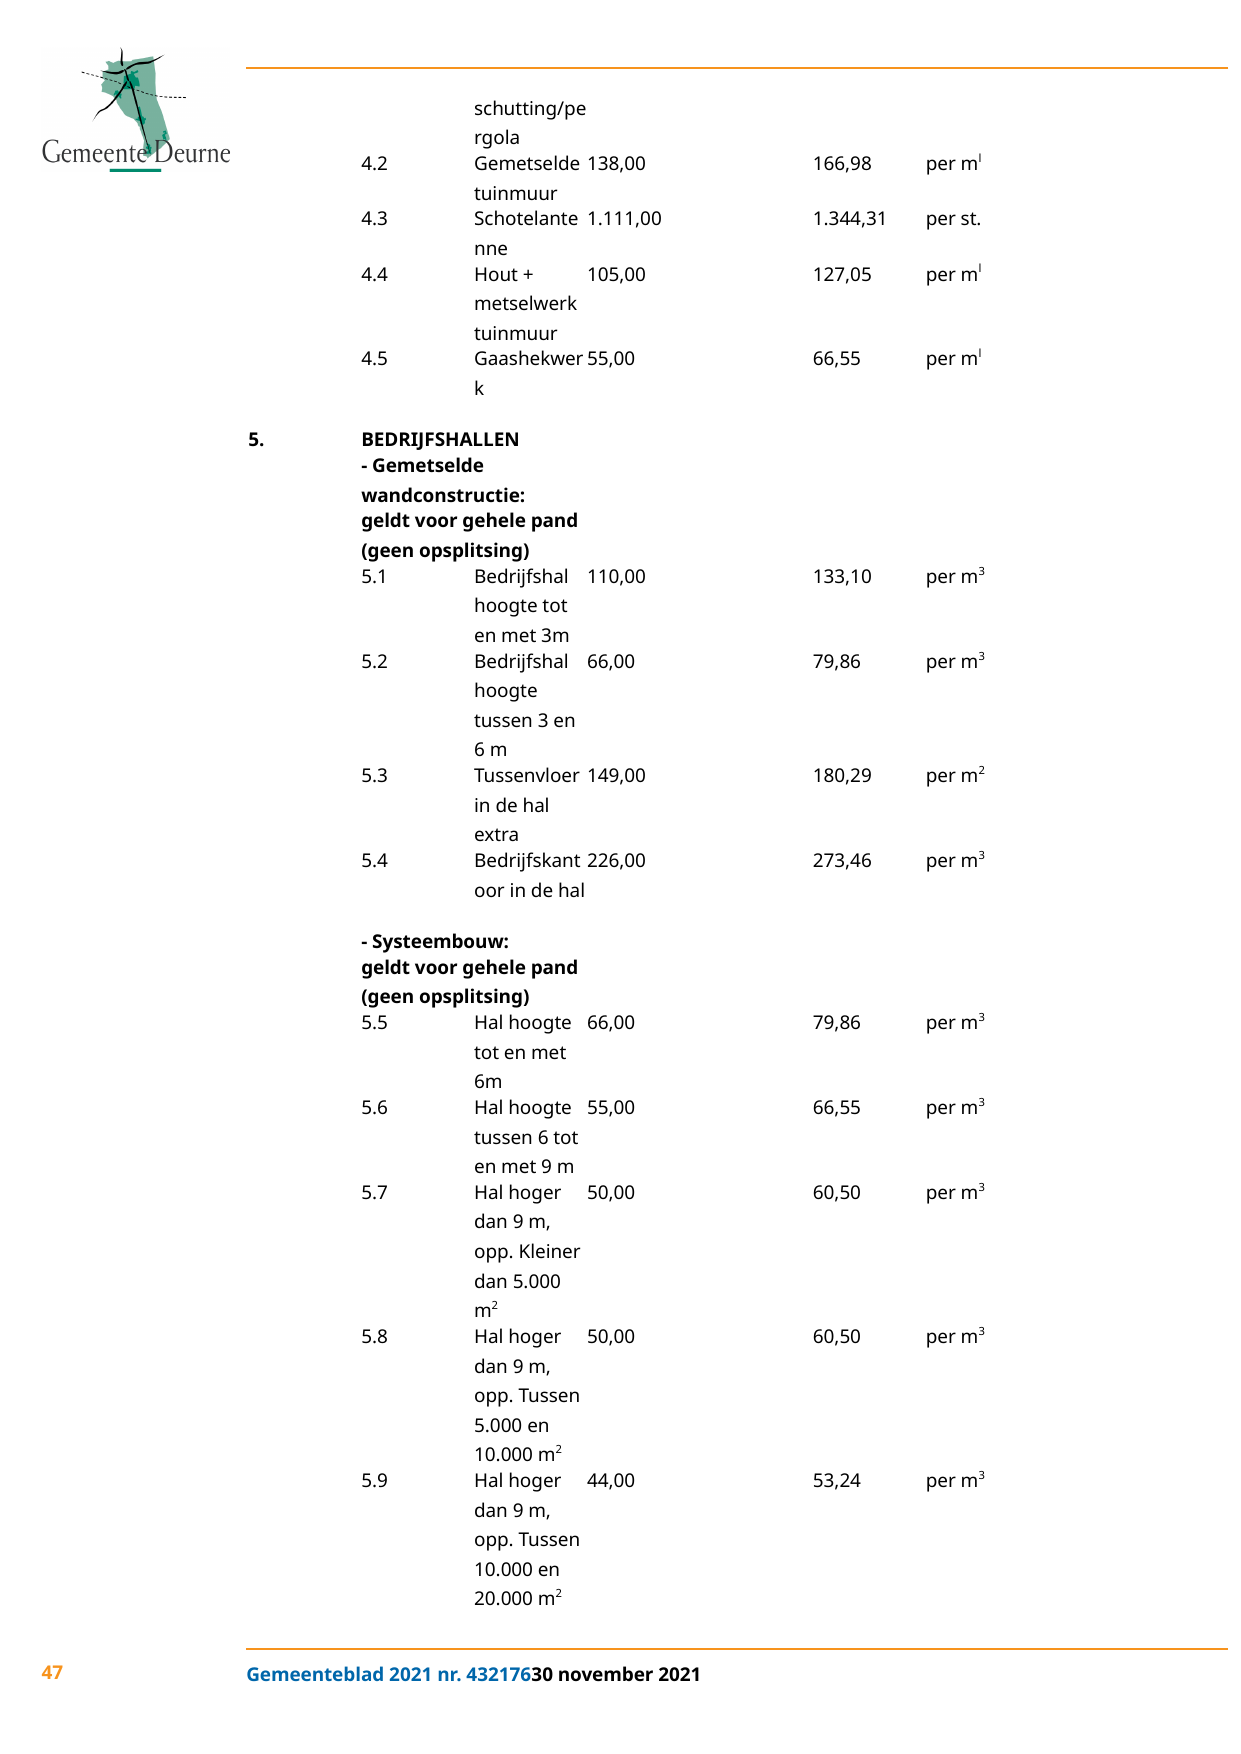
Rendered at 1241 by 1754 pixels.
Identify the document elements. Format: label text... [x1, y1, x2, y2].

table_cell [248, 401, 361, 427]
table_cell [248, 1009, 361, 1094]
table_cell [587, 903, 700, 928]
table_cell per m3 [926, 648, 1038, 762]
table_cell [587, 928, 700, 954]
table_cell [813, 508, 926, 563]
table_cell [248, 95, 361, 150]
table_cell [248, 903, 361, 928]
table_cell [248, 1179, 361, 1323]
table_cell 226,00 [587, 847, 700, 903]
table_cell schutting/pergola [474, 95, 587, 150]
table_cell - Systeembouw: [361, 928, 587, 954]
table_cell [587, 954, 700, 1009]
table_cell 55,00 [587, 346, 700, 401]
table_cell [700, 1323, 813, 1467]
table_cell [361, 401, 474, 427]
table_cell [587, 401, 700, 427]
table_cell [813, 95, 926, 150]
table_cell [248, 1094, 361, 1179]
table_cell [587, 508, 700, 563]
table_cell [700, 1094, 813, 1179]
table_cell 149,00 [587, 763, 700, 847]
table_cell geldt voor gehele pand (geen opsplitsing) [361, 508, 587, 563]
table_cell [1039, 903, 1152, 928]
table_cell per m3 [926, 1009, 1038, 1094]
table_cell [813, 427, 926, 452]
table_cell [926, 95, 1038, 150]
table_cell Gemetselde tuinmuur [474, 150, 587, 205]
table_cell [1039, 508, 1152, 563]
table_cell per m3 [926, 847, 1038, 903]
table_cell 5.2 [361, 648, 474, 762]
table_cell [1039, 928, 1152, 954]
table_cell [248, 954, 361, 1009]
table_cell [1039, 1009, 1152, 1094]
table_cell [1039, 1323, 1152, 1467]
table_cell per ml [926, 261, 1038, 346]
table_cell [474, 903, 587, 928]
table_cell [813, 903, 926, 928]
table_cell [813, 401, 926, 427]
table_cell [813, 928, 926, 954]
table_cell 50,00 [587, 1179, 700, 1323]
table_cell [248, 847, 361, 903]
table_cell [1039, 563, 1152, 648]
table_cell [926, 427, 1038, 452]
table_cell per m3 [926, 1323, 1038, 1467]
table_cell per m3 [926, 1094, 1038, 1179]
table_cell 53,24 [813, 1467, 926, 1611]
table_cell per st. [926, 205, 1038, 261]
table_cell [926, 903, 1038, 928]
table_cell [1039, 847, 1152, 903]
table_cell [1039, 95, 1152, 150]
table_cell Hal hoogte tot en met 6m [474, 1009, 587, 1094]
table_cell 79,86 [813, 648, 926, 762]
table_cell 138,00 [587, 150, 700, 205]
table_cell [1039, 1179, 1152, 1323]
table_cell geldt voor gehele pand (geen opsplitsing) [361, 954, 587, 1009]
table_cell 60,50 [813, 1179, 926, 1323]
table_cell [926, 928, 1038, 954]
table_cell Gaashekwerk [474, 346, 587, 401]
table_cell Hal hoogte tussen 6 tot en met 9 m [474, 1094, 587, 1179]
table_cell 133,10 [813, 563, 926, 648]
table_cell [700, 903, 813, 928]
table_cell [700, 763, 813, 847]
table_cell per m3 [926, 1467, 1038, 1611]
table_cell [248, 563, 361, 648]
table_cell [248, 1467, 361, 1611]
table_cell [1039, 1094, 1152, 1179]
table_cell [248, 1323, 361, 1467]
table_cell [700, 954, 813, 1009]
table_cell [700, 1467, 813, 1611]
table_cell 5. [248, 427, 361, 452]
table_cell [1039, 954, 1152, 1009]
table_cell [1039, 261, 1152, 346]
table_cell [700, 847, 813, 903]
table_cell [248, 508, 361, 563]
table_cell 273,46 [813, 847, 926, 903]
table_cell [700, 563, 813, 648]
table_cell [1039, 401, 1152, 427]
table_cell [700, 648, 813, 762]
table_cell [361, 95, 474, 150]
table_cell Schotelantenne [474, 205, 587, 261]
table_cell [700, 95, 813, 150]
table_cell [361, 903, 474, 928]
table_cell [700, 261, 813, 346]
table_cell [700, 453, 813, 508]
table_cell [248, 763, 361, 847]
table_cell [587, 427, 700, 452]
table_cell per ml [926, 346, 1038, 401]
table_cell [248, 648, 361, 762]
table_cell 5.6 [361, 1094, 474, 1179]
table_cell 5.7 [361, 1179, 474, 1323]
table_cell 79,86 [813, 1009, 926, 1094]
table_cell 66,55 [813, 1094, 926, 1179]
table_cell per m3 [926, 1179, 1038, 1323]
table_cell 110,00 [587, 563, 700, 648]
table_cell [926, 453, 1038, 508]
table_cell Bedrijfshal hoogte tussen 3 en 6 m [474, 648, 587, 762]
table_cell [1039, 763, 1152, 847]
table_cell 50,00 [587, 1323, 700, 1467]
table_cell 4.3 [361, 205, 474, 261]
table_cell 5.4 [361, 847, 474, 903]
table_cell [1039, 427, 1152, 452]
table_cell [587, 453, 700, 508]
table_cell 66,00 [587, 648, 700, 762]
table_cell [1039, 453, 1152, 508]
table_cell BEDRIJFSHALLEN [361, 427, 587, 452]
table_cell 55,00 [587, 1094, 700, 1179]
table_cell 4.2 [361, 150, 474, 205]
table_cell [1039, 1467, 1152, 1611]
table_cell 5.5 [361, 1009, 474, 1094]
table_cell 166,98 [813, 150, 926, 205]
table_cell [248, 150, 361, 205]
table_cell per m2 [926, 763, 1038, 847]
table_cell [700, 508, 813, 563]
table_cell [248, 261, 361, 346]
table_cell [700, 346, 813, 401]
table_cell [248, 346, 361, 401]
table_cell Hal hoger dan 9 m, opp. Kleiner dan 5.000 m2 [474, 1179, 587, 1323]
table_cell 5.8 [361, 1323, 474, 1467]
table_cell 4.5 [361, 346, 474, 401]
table_cell Tussenvloer in de hal extra [474, 763, 587, 847]
table_cell Bedrijfshal hoogte tot en met 3m [474, 563, 587, 648]
table_cell 1.344,31 [813, 205, 926, 261]
table_cell [926, 401, 1038, 427]
table_cell 1.111,00 [587, 205, 700, 261]
table_cell 5.3 [361, 763, 474, 847]
table_cell Bedrijfskantoor in de hal [474, 847, 587, 903]
table_cell [1039, 205, 1152, 261]
table_cell [587, 95, 700, 150]
table_cell [700, 150, 813, 205]
table_cell 127,05 [813, 261, 926, 346]
table_cell [700, 205, 813, 261]
picture [41, 47, 231, 172]
table_cell [248, 205, 361, 261]
table_cell - Gemetselde wandconstructie: [361, 453, 587, 508]
table_cell [700, 1179, 813, 1323]
table_cell [700, 401, 813, 427]
table_cell 180,29 [813, 763, 926, 847]
table_cell [926, 954, 1038, 1009]
table_cell Hal hoger dan 9 m, opp. Tussen 5.000 en 10.000 m2 [474, 1323, 587, 1467]
table_cell 5.9 [361, 1467, 474, 1611]
table_cell 44,00 [587, 1467, 700, 1611]
table_cell [926, 508, 1038, 563]
table_cell [1039, 346, 1152, 401]
table_cell [700, 427, 813, 452]
table_cell [248, 453, 361, 508]
table_cell 4.4 [361, 261, 474, 346]
table_cell Hout + metselwerk tuinmuur [474, 261, 587, 346]
table_cell [700, 928, 813, 954]
table_cell per ml [926, 150, 1038, 205]
table_cell [1039, 648, 1152, 762]
table_cell 105,00 [587, 261, 700, 346]
table_cell [700, 1009, 813, 1094]
table_cell Hal hoger dan 9 m, opp. Tussen 10.000 en 20.000 m2 [474, 1467, 587, 1611]
table_cell 5.1 [361, 563, 474, 648]
table_cell [1039, 150, 1152, 205]
table_cell [813, 954, 926, 1009]
table_cell [813, 453, 926, 508]
table_cell [474, 401, 587, 427]
table_cell 66,55 [813, 346, 926, 401]
table_cell per m3 [926, 563, 1038, 648]
table_cell 66,00 [587, 1009, 700, 1094]
table_cell [248, 928, 361, 954]
table_cell 60,50 [813, 1323, 926, 1467]
